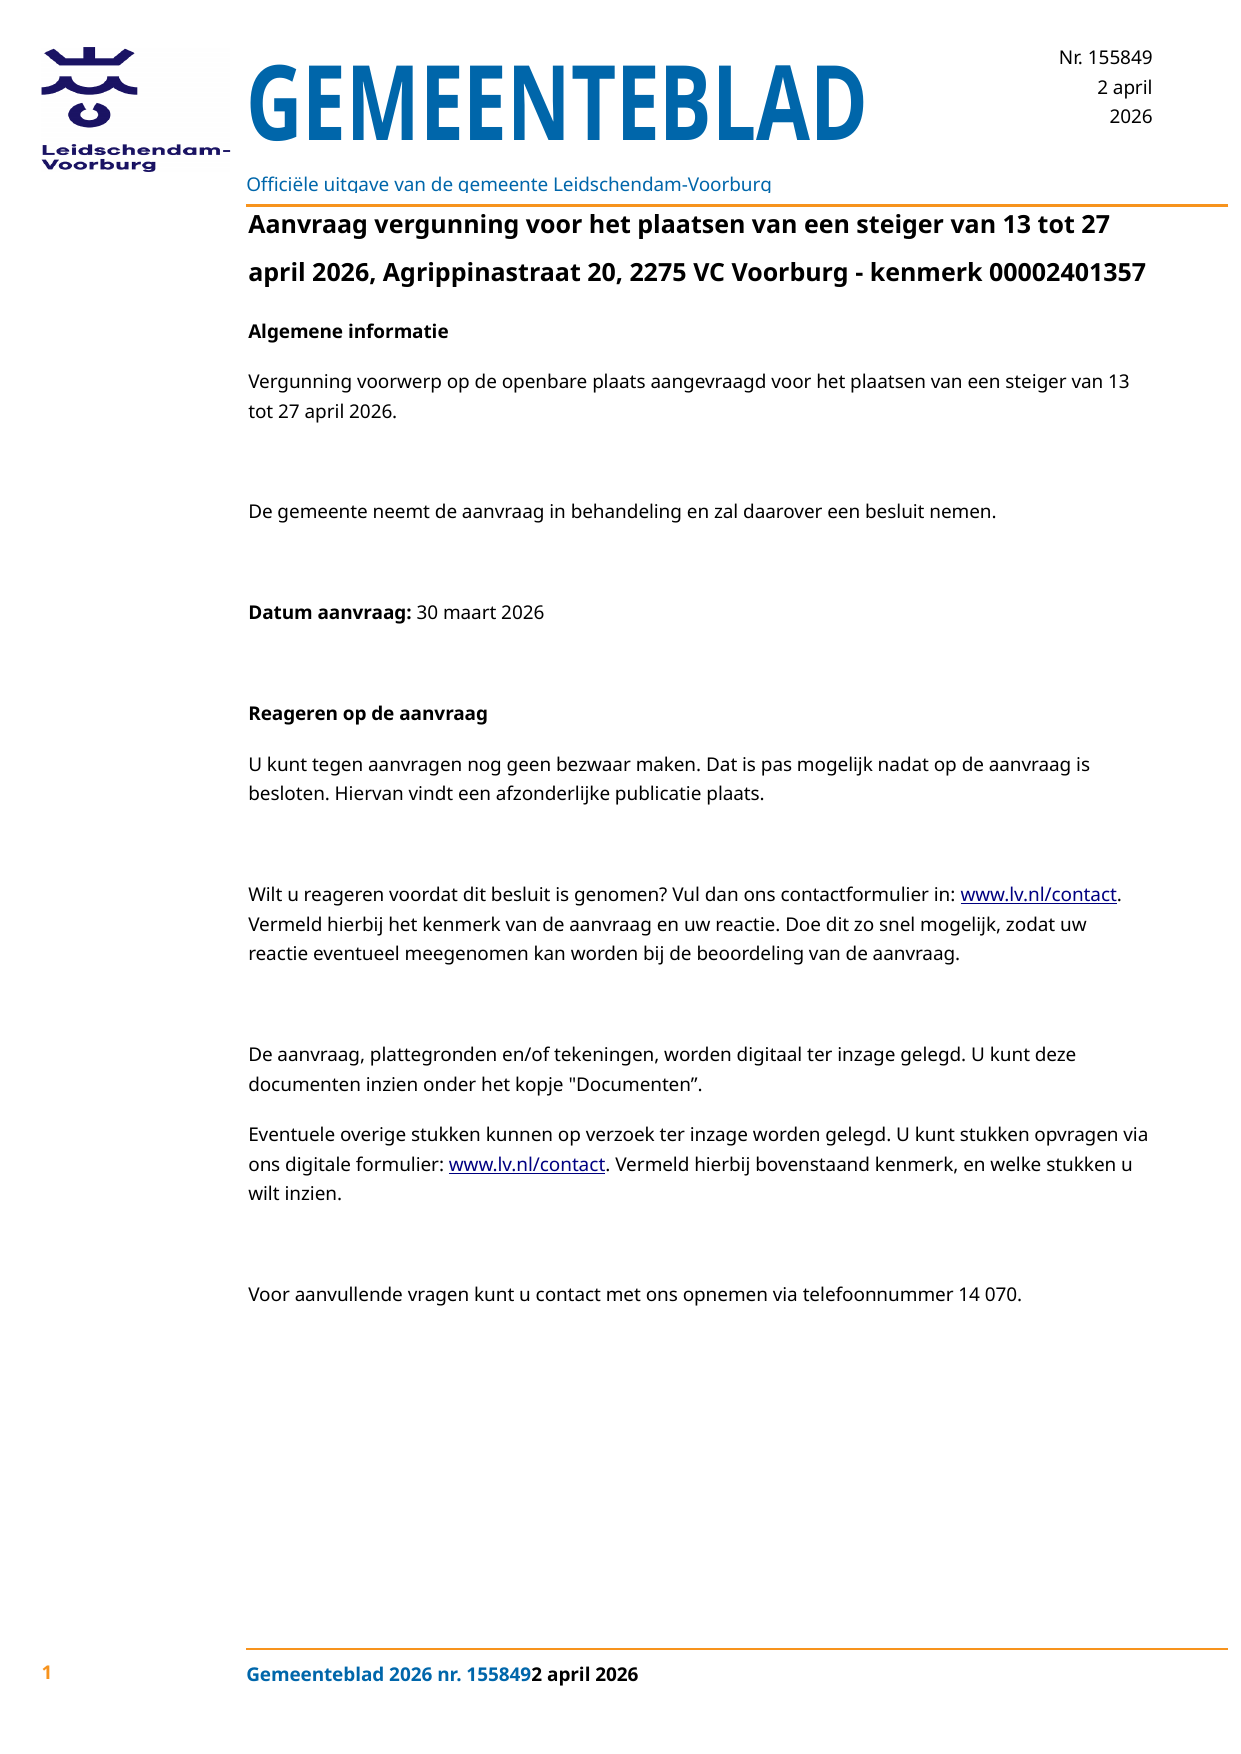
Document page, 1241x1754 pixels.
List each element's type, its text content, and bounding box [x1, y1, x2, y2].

text Voor aanvullende vragen kunt u contact met ons opnemen via telefoonnummer 14 070. [248, 1281, 1152, 1307]
text Aanvraag vergunning voor het plaatsen van een steiger van 13 tot 27 april 2026, Agrippinastraat 20, 2275 VC Voorburg - kenmerk 00002401357 [248, 207, 1152, 288]
picture [41, 47, 231, 172]
text Reageren op de aanvraag [248, 700, 1152, 726]
text De aanvraag, plattegronden en/of tekeningen, worden digitaal ter inzage gelegd. U kunt deze documenten inzien onder het kopje "Documenten”. [248, 1041, 1152, 1097]
text Wilt u reageren voordat dit besluit is genomen? Vul dan ons contactformulier in: www.lv.nl/contact. Vermeld hierbij het kenmerk van de aanvraag en uw reactie. Doe dit zo snel mogelijk, zodat uw reactie eventueel meegenomen kan worden bij de beoordeling van de aanvraag. [248, 881, 1152, 966]
text U kunt tegen aanvragen nog geen bezwaar maken. Dat is pas mogelijk nadat op de aanvraag is besloten. Hiervan vindt een afzonderlijke publicatie plaats. [248, 751, 1152, 806]
text Eventuele overige stukken kunnen op verzoek ter inzage worden gelegd. U kunt stukken opvragen via ons digitale formulier: www.lv.nl/contact. Vermeld hierbij bovenstaand kenmerk, en welke stukken u wilt inzien. [248, 1121, 1152, 1206]
text De gemeente neemt de aanvraag in behandeling en zal daarover een besluit nemen. [248, 499, 1152, 524]
text Datum aanvraag: 30 maart 2026 [248, 599, 1152, 625]
text Vergunning voorwerp op de openbare plaats aangevraagd voor het plaatsen van een steiger van 13 tot 27 april 2026. [248, 368, 1152, 424]
text Algemene informatie [248, 318, 1152, 344]
